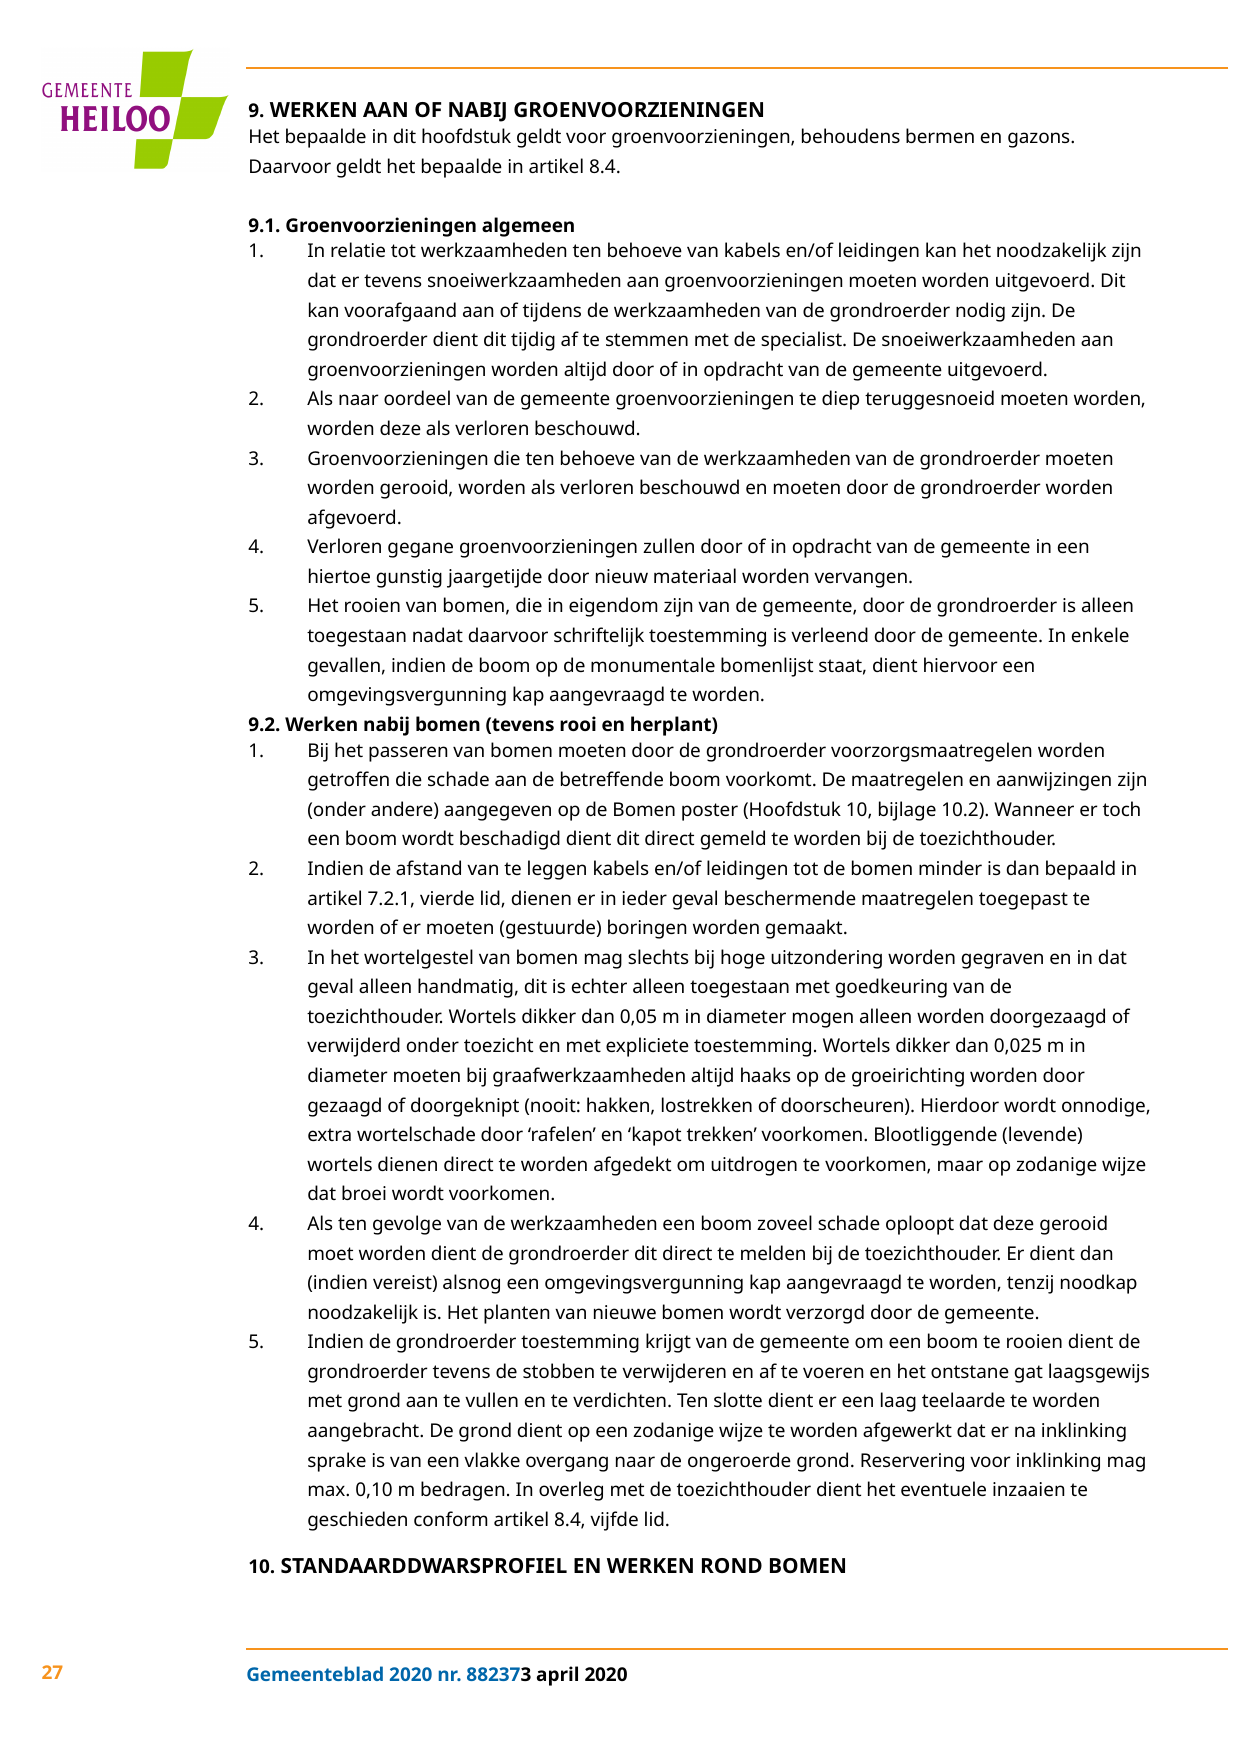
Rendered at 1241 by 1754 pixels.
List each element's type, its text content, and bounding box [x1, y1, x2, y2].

list Als ten gevolge van de werkzaamheden een boom zoveel schade oploopt dat deze gerooid moet worden dient de grondroerder dit direct te melden bij de toezichthouder. Er dient dan (indien vereist) alsnog een omgevingsvergunning kap aangevraagd te worden, tenzij noodkap noodzakelijk is. Het planten van nieuwe bomen wordt verzorgd door de gemeente. [248, 1210, 1152, 1324]
text 10. STANDAARDDWARSPROFIEL EN WERKEN ROND BOMEN [248, 1552, 1152, 1580]
list Bij het passeren van bomen moeten door de grondroerder voorzorgsmaatregelen worden getroffen die schade aan de betreffende boom voorkomt. De maatregelen en aanwijzingen zijn (onder andere) aangegeven op de Bomen poster (Hoofdstuk 10, bijlage 10.2). Wanneer er toch een boom wordt beschadigd dient dit direct gemeld te worden bij de toezichthouder. [248, 737, 1152, 851]
list Verloren gegane groenvoorzieningen zullen door of in opdracht van de gemeente in een hiertoe gunstig jaargetijde door nieuw materiaal worden vervangen. [248, 533, 1152, 589]
picture [41, 47, 231, 172]
list Groenvoorzieningen die ten behoeve van de werkzaamheden van de grondroerder moeten worden gerooid, worden als verloren beschouwd en moeten door de grondroerder worden afgevoerd. [248, 445, 1152, 530]
list Indien de afstand van te leggen kabels en/of leidingen tot de bomen minder is dan bepaald in artikel 7.2.1, vierde lid, dienen er in ieder geval beschermende maatregelen toegepast te worden of er moeten (gestuurde) boringen worden gemaakt. [248, 855, 1152, 940]
list In het wortelgestel van bomen mag slechts bij hoge uitzondering worden gegraven en in dat geval alleen handmatig, dit is echter alleen toegestaan met goedkeuring van de toezichthouder. Wortels dikker dan 0,05 m in diameter mogen alleen worden doorgezaagd of verwijderd onder toezicht en met expliciete toestemming. Wortels dikker dan 0,025 m in diameter moeten bij graafwerkzaamheden altijd haaks op de groeirichting worden door gezaagd of doorgeknipt (nooit: hakken, lostrekken of doorscheuren). Hierdoor wordt onnodige, extra wortelschade door ‘rafelen’ en ‘kapot trekken’ voorkomen. Blootliggende (levende) wortels dienen direct te worden afgedekt om uitdrogen te voorkomen, maar op zodanige wijze dat broei wordt voorkomen. [248, 944, 1152, 1206]
text Daarvoor geldt het bepaalde in artikel 8.4. [248, 153, 1152, 178]
list Indien de grondroerder toestemming krijgt van de gemeente om een boom te rooien dient de grondroerder tevens de stobben te verwijderen en af te voeren en het ontstane gat laagsgewijs met grond aan te vullen en te verdichten. Ten slotte dient er een laag teelaarde te worden aangebracht. De grond dient op een zodanige wijze te worden afgewerkt dat er na inklinking sprake is van een vlakke overgang naar de ongeroerde grond. Reservering voor inklinking mag max. 0,10 m bedragen. In overleg met de toezichthouder dient het eventuele inzaaien te geschieden conform artikel 8.4, vijfde lid. [248, 1328, 1152, 1532]
text Het bepaalde in dit hoofdstuk geldt voor groenvoorzieningen, behoudens bermen en gazons. [248, 123, 1152, 149]
list Als naar oordeel van de gemeente groenvoorzieningen te diep teruggesnoeid moeten worden, worden deze als verloren beschouwd. [248, 386, 1152, 441]
list In relatie tot werkzaamheden ten behoeve van kabels en/of leidingen kan het noodzakelijk zijn dat er tevens snoeiwerkzaamheden aan groenvoorzieningen moeten worden uitgevoerd. Dit kan voorafgaand aan of tijdens de werkzaamheden van de grondroerder nodig zijn. De grondroerder dient dit tijdig af te stemmen met de specialist. De snoeiwerkzaamheden aan groenvoorzieningen worden altijd door of in opdracht van de gemeente uitgevoerd. [248, 238, 1152, 382]
list Het rooien van bomen, die in eigendom zijn van de gemeente, door de grondroerder is alleen toegestaan nadat daarvoor schriftelijk toestemming is verleend door de gemeente. In enkele gevallen, indien de boom op de monumentale bomenlijst staat, dient hiervoor een omgevingsvergunning kap aangevraagd te worden. [248, 593, 1152, 707]
text 9. WERKEN AAN OF NABIJ GROENVOORZIENINGEN [248, 95, 1152, 123]
text 9.2. Werken nabij bomen (tevens rooi en herplant) [248, 711, 1152, 737]
text 9.1. Groenvoorzieningen algemeen [248, 212, 1152, 238]
